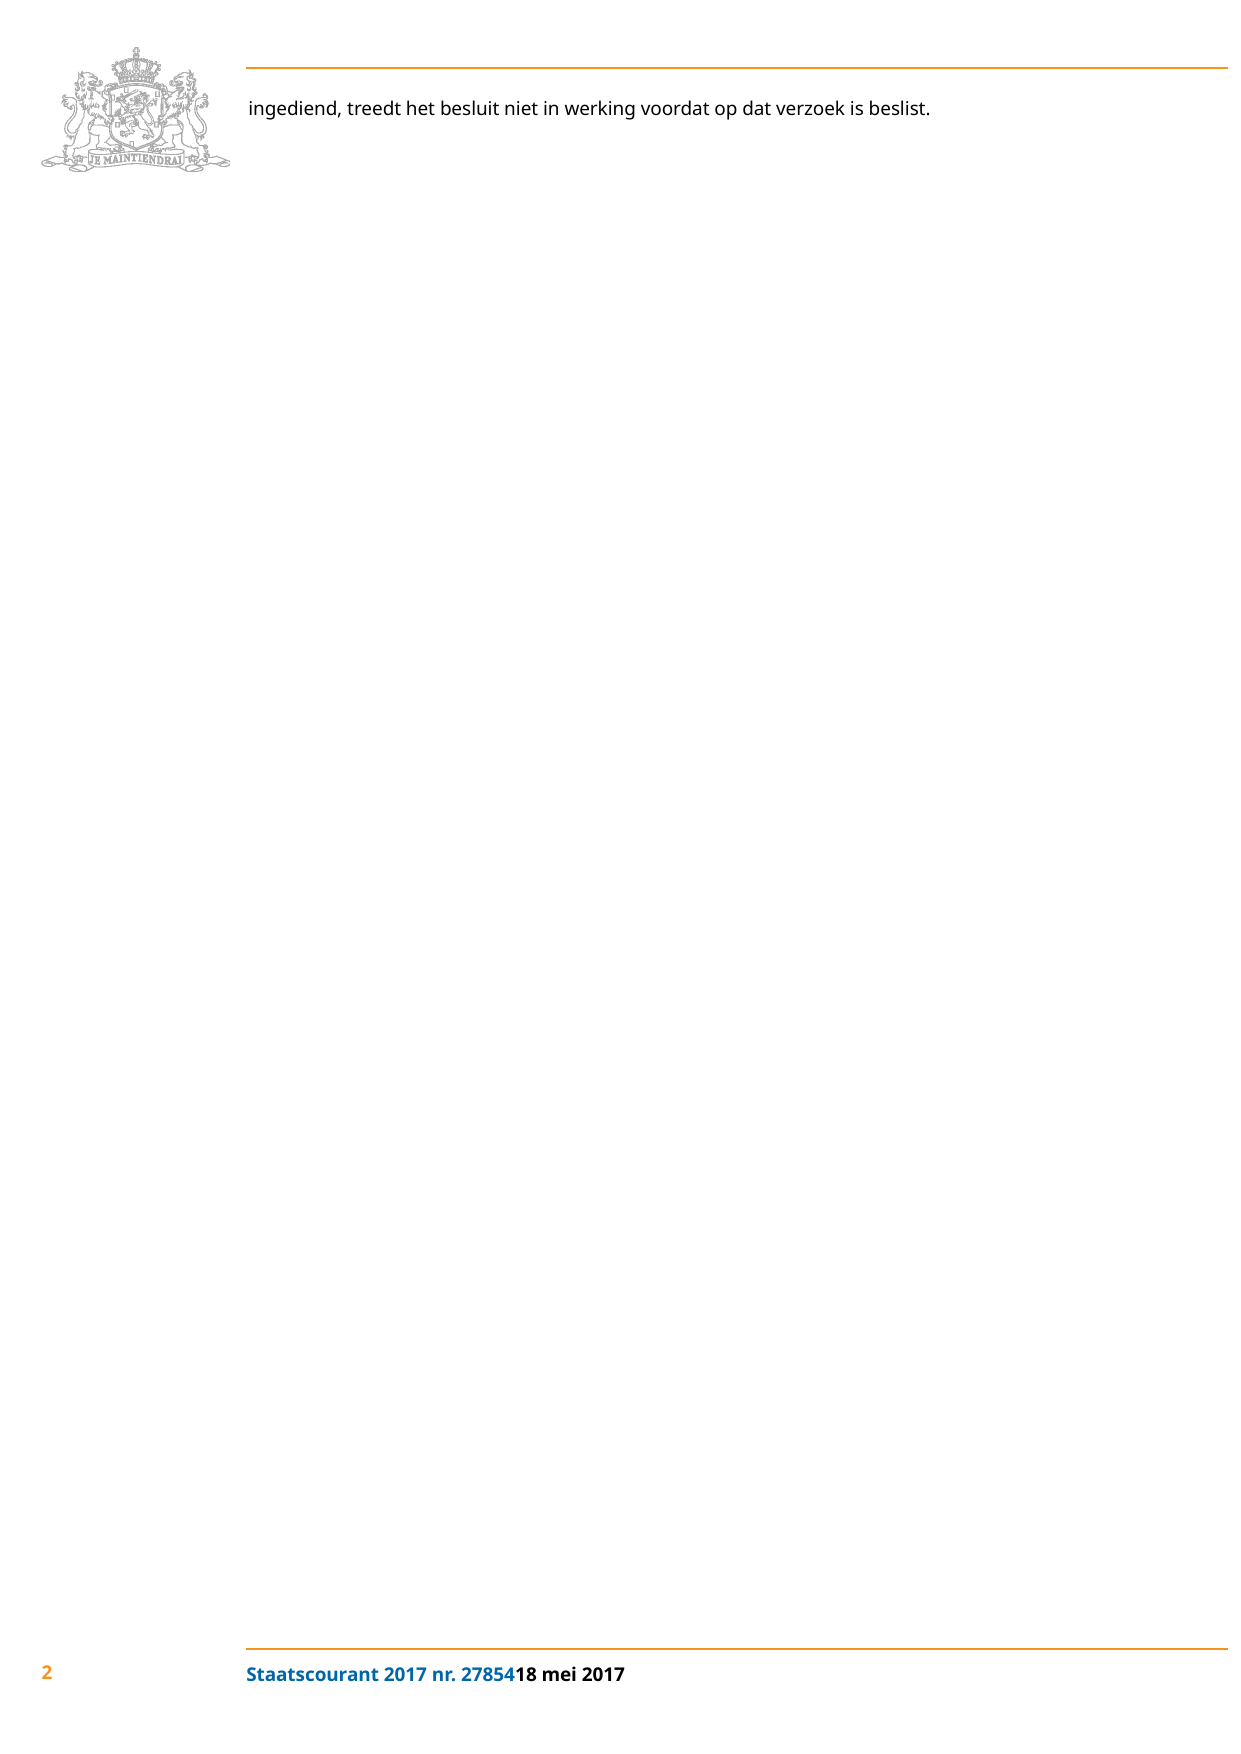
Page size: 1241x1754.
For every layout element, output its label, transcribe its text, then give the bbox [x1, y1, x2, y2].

picture [41, 47, 231, 172]
text ingediend, treedt het besluit niet in werking voordat op dat verzoek is beslist. [248, 95, 1152, 121]
